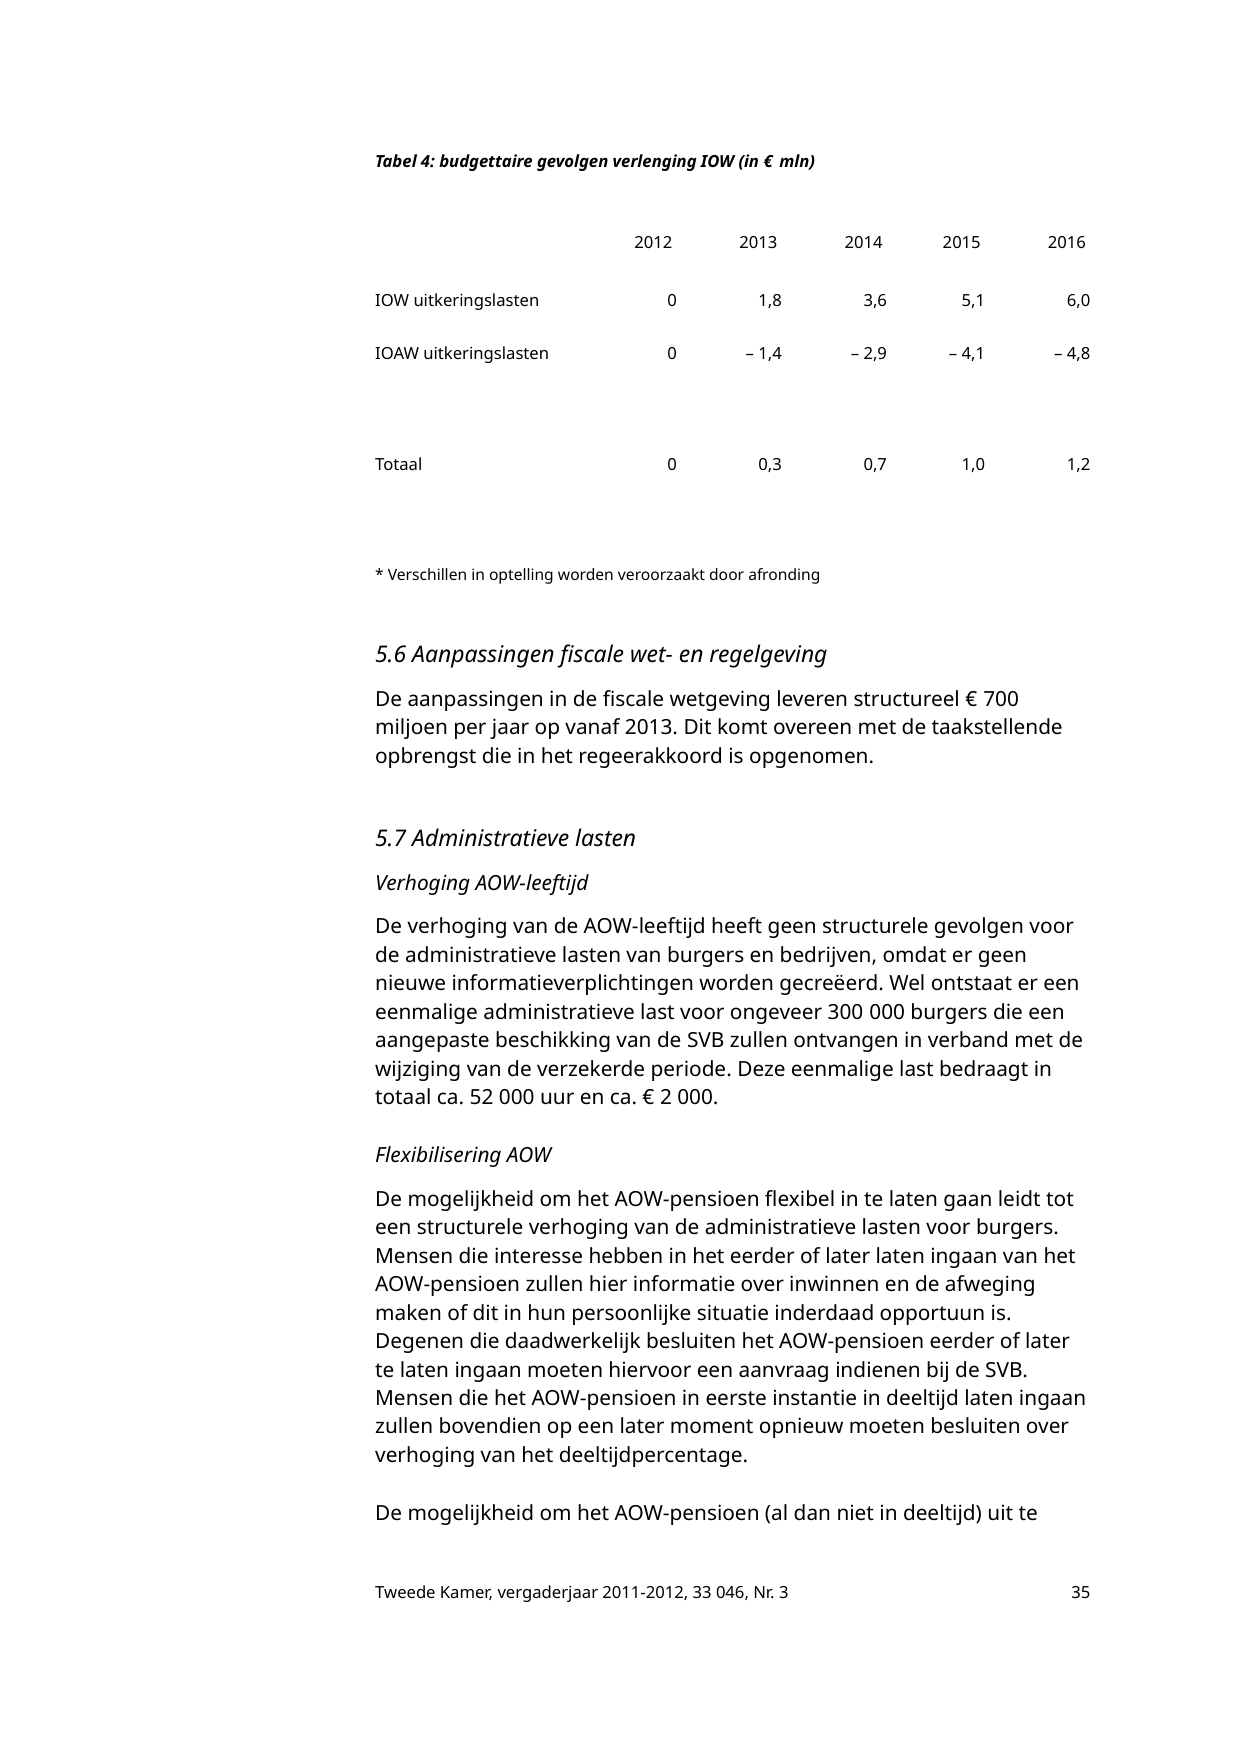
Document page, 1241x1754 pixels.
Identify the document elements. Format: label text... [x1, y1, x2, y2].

table_cell [782, 395, 887, 453]
table_cell – 2,9 [782, 342, 887, 394]
table_cell IOW uitkeringslasten [375, 289, 571, 342]
table_header 2014 [782, 231, 887, 289]
table_cell 1,8 [676, 289, 782, 342]
text Verhoging AOW-leeftijd [375, 868, 1090, 897]
table_cell Totaal [375, 453, 571, 506]
table_cell [676, 395, 782, 453]
text Flexibilisering AOW [375, 1141, 1090, 1169]
table_cell – 1,4 [676, 342, 782, 394]
table_header 2012 [571, 231, 676, 289]
table_cell 0 [571, 342, 676, 394]
text De mogelijkheid om het AOW-pensioen flexibel in te laten gaan leidt tot een structurele verhoging van de administratieve lasten voor burgers. Mensen die interesse hebben in het eerder of later laten ingaan van het AOW-pensioen zullen hier informatie over inwinnen en de afweging maken of dit in hun persoonlijke situatie inderdaad opportuun is. Degenen die daadwerkelijk besluiten het AOW-pensioen eerder of later te laten ingaan moeten hiervoor een aanvraag indienen bij de SVB. Mensen die het AOW-pensioen in eerste instantie in deeltijd laten ingaan zullen bovendien op een later moment opnieuw moeten besluiten over verhoging van het deeltijdpercentage. [375, 1184, 1090, 1468]
table_cell IOAW uitkeringslasten [375, 342, 571, 394]
subtitle 5.6 Aanpassingen fiscale wet- en regelgeving [375, 638, 1090, 669]
table_cell 3,6 [782, 289, 887, 342]
table_cell 5,1 [887, 289, 985, 342]
table_cell 0,3 [676, 453, 782, 506]
text De verhoging van de AOW-leeftijd heeft geen structurele gevolgen voor de administratieve lasten van burgers en bedrijven, omdat er geen nieuwe informatieverplichtingen worden gecreëerd. Wel ontstaat er een eenmalige administratieve last voor ongeveer 300 000 burgers die een aangepaste beschikking van de SVB zullen ontvangen in verband met de wijziging van de verzekerde periode. Deze eenmalige last bedraagt in totaal ca. 52 000 uur en ca. € 2 000. [375, 912, 1090, 1111]
table_header [375, 231, 571, 289]
text Tabel 4: budgettaire gevolgen verlenging IOW (in € mln) [375, 150, 1090, 173]
table_cell [571, 395, 676, 453]
table_cell 0 [571, 289, 676, 342]
table_cell 6,0 [985, 289, 1090, 342]
table_header 2016 [985, 231, 1090, 289]
table_cell 0,7 [782, 453, 887, 506]
table_cell 0 [571, 453, 676, 506]
table_cell – 4,8 [985, 342, 1090, 394]
table_cell [985, 395, 1090, 453]
table_header 2015 [887, 231, 985, 289]
table_cell 1,2 [985, 453, 1090, 506]
subtitle 5.7 Administratieve lasten [375, 822, 1090, 853]
table_header 2013 [676, 231, 782, 289]
table_cell 1,0 [887, 453, 985, 506]
text De aanpassingen in de fiscale wetgeving leveren structureel € 700 miljoen per jaar op vanaf 2013. Dit komt overeen met de taakstellende opbrengst die in het regeerakkoord is opgenomen. [375, 684, 1090, 769]
table_cell [887, 395, 985, 453]
table_cell – 4,1 [887, 342, 985, 394]
text De mogelijkheid om het AOW-pensioen (al dan niet in deeltijd) uit te [375, 1498, 1090, 1527]
text * Verschillen in optelling worden veroorzaakt door afronding [375, 564, 1090, 585]
table_cell [375, 395, 571, 453]
